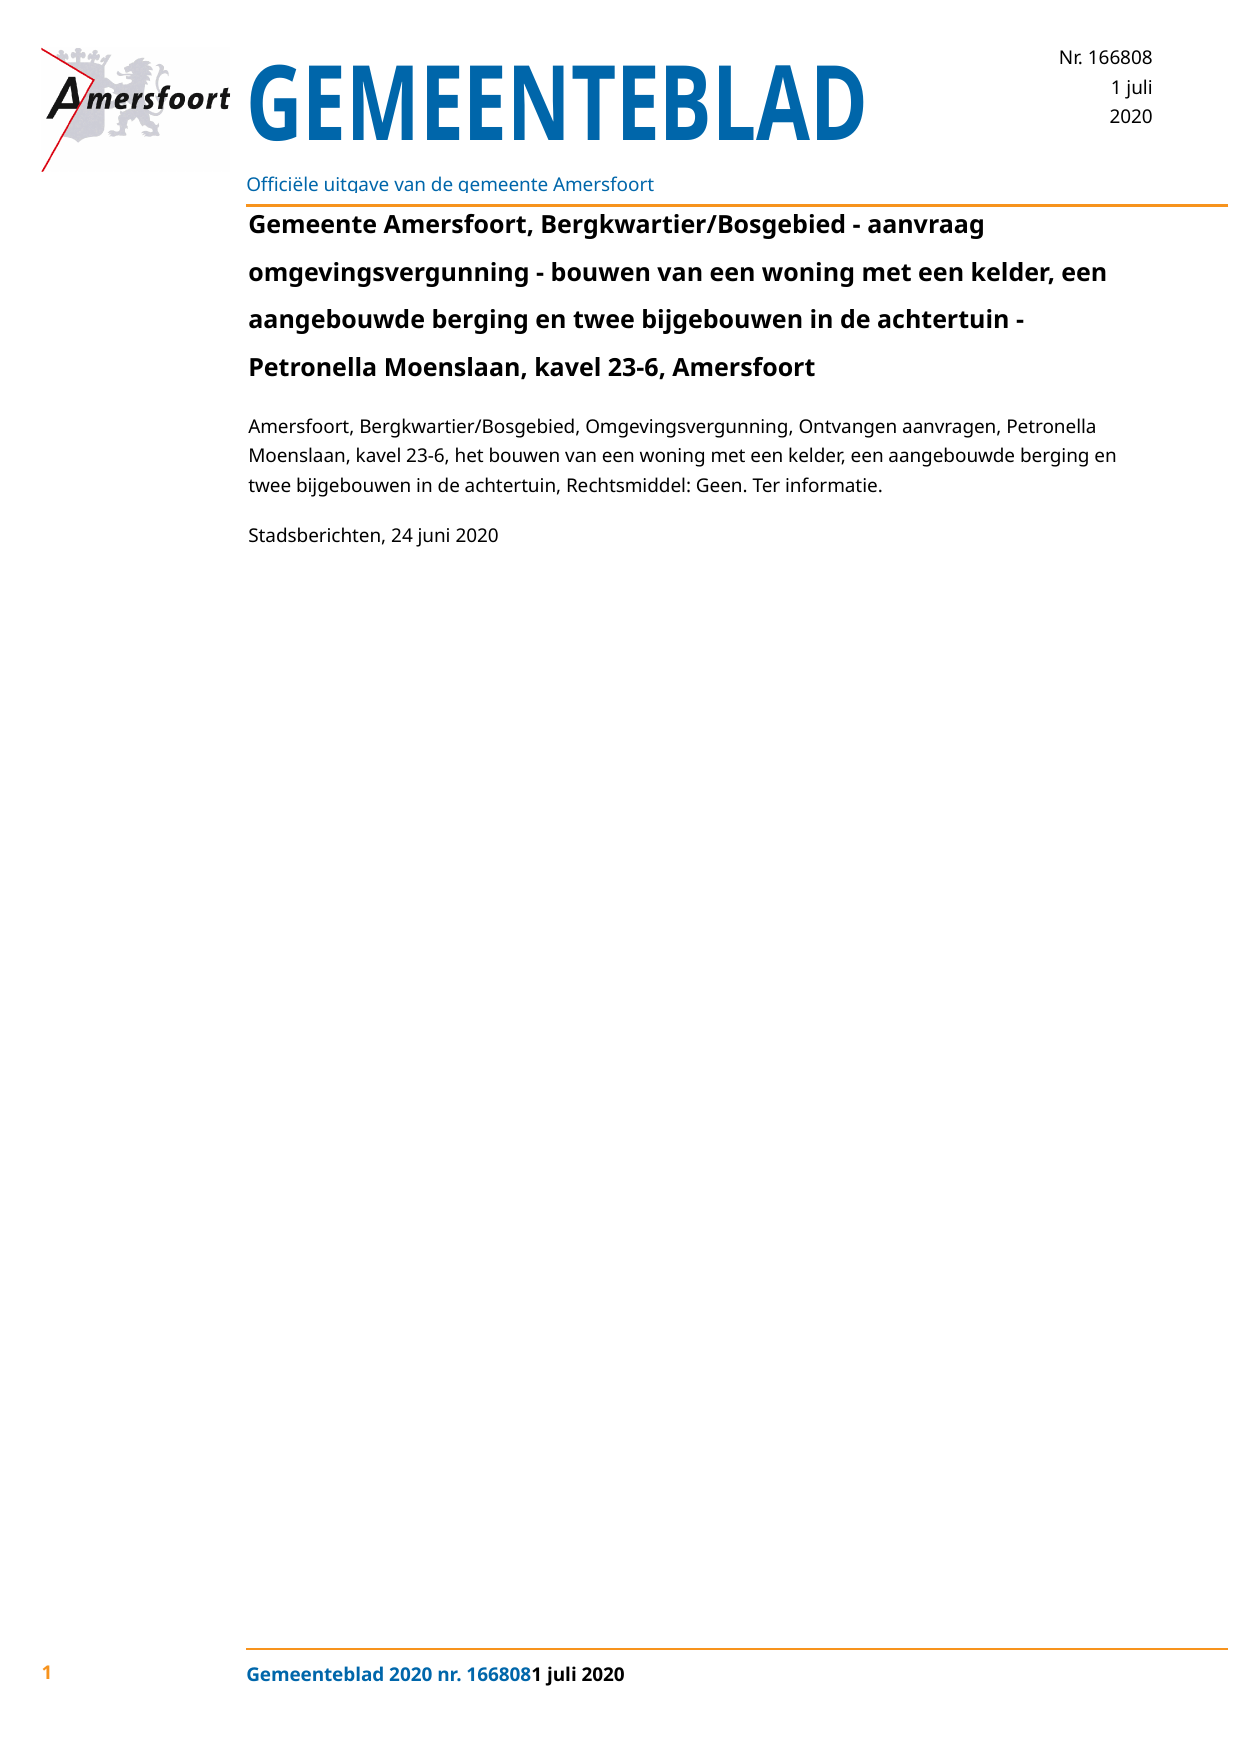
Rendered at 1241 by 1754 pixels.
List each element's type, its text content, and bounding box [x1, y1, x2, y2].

text Stadsberichten, 24 juni 2020 [248, 523, 1152, 548]
picture [41, 47, 231, 172]
text Amersfoort, Bergkwartier/Bosgebied, Omgevingsvergunning, Ontvangen aanvragen, Petronella Moenslaan, kavel 23-6, het bouwen van een woning met een kelder, een aangebouwde berging en twee bijgebouwen in de achtertuin, Rechtsmiddel: Geen. Ter informatie. [248, 413, 1152, 498]
text Gemeente Amersfoort, Bergkwartier/Bosgebied - aanvraag omgevingsvergunning - bouwen van een woning met een kelder, een aangebouwde berging en twee bijgebouwen in de achtertuin - Petronella Moenslaan, kavel 23-6, Amersfoort [248, 207, 1152, 384]
